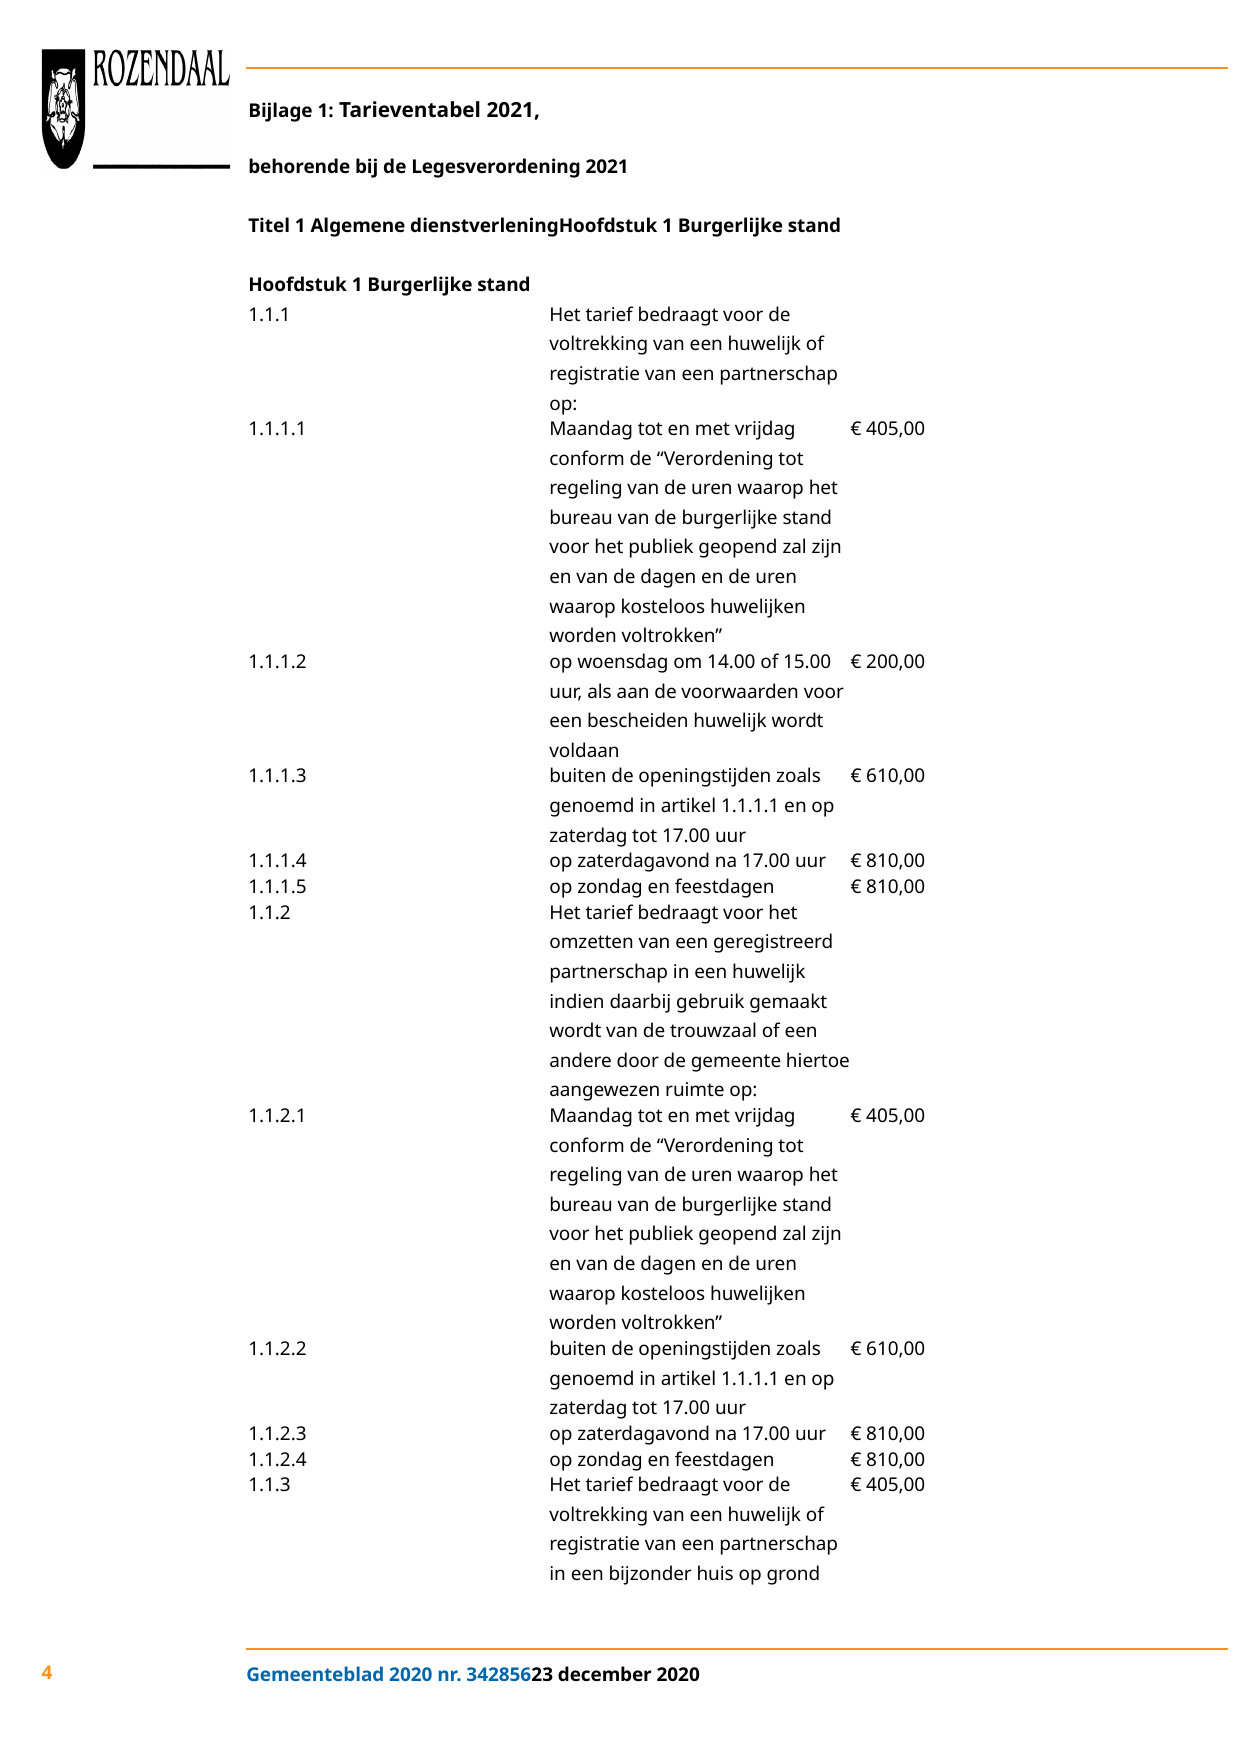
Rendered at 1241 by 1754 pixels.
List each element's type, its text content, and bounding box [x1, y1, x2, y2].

table_cell € 810,00 [850, 848, 1152, 873]
table_cell € 200,00 [850, 648, 1152, 763]
table_cell € 405,00 [850, 415, 1152, 648]
table_cell op zaterdagavond na 17.00 uur [549, 848, 850, 873]
text Titel 1 Algemene dienstverleningHoofdstuk 1 Burgerlijke stand [248, 212, 1152, 238]
table_cell 1.1.2.3 [248, 1420, 549, 1446]
picture [41, 47, 231, 172]
table_cell € 610,00 [850, 1335, 1152, 1420]
table_header Het tarief bedraagt voor de voltrekking van een huwelijk of registratie van een partnerschap op: [549, 301, 850, 415]
table_cell 1.1.3 [248, 1471, 549, 1586]
table_cell op zaterdagavond na 17.00 uur [549, 1420, 850, 1446]
table_cell buiten de openingstijden zoals genoemd in artikel 1.1.1.1 en op zaterdag tot 17.00 uur [549, 1335, 850, 1420]
table_cell 1.1.1.4 [248, 848, 549, 873]
table_cell 1.1.2.2 [248, 1335, 549, 1420]
table_cell € 405,00 [850, 1102, 1152, 1335]
table_cell 1.1.1.5 [248, 873, 549, 899]
table_cell € 610,00 [850, 763, 1152, 848]
table_cell € 405,00 [850, 1471, 1152, 1586]
table_header [850, 301, 1152, 415]
table_cell Het tarief bedraagt voor de voltrekking van een huwelijk of registratie van een partnerschap in een bijzonder huis op grond [549, 1471, 850, 1586]
table_cell € 810,00 [850, 873, 1152, 899]
text Bijlage 1: Tarieventabel 2021, [248, 95, 1152, 123]
table_cell € 810,00 [850, 1446, 1152, 1471]
text behorende bij de Legesverordening 2021 [248, 153, 1152, 179]
table_cell buiten de openingstijden zoals genoemd in artikel 1.1.1.1 en op zaterdag tot 17.00 uur [549, 763, 850, 848]
table_cell op woensdag om 14.00 of 15.00 uur, als aan de voorwaarden voor een bescheiden huwelijk wordt voldaan [549, 648, 850, 763]
table_cell 1.1.2.1 [248, 1102, 549, 1335]
table_cell Maandag tot en met vrijdag conform de “Verordening tot regeling van de uren waarop het bureau van de burgerlijke stand voor het publiek geopend zal zijn en van de dagen en de uren waarop kosteloos huwelijken worden voltrokken” [549, 1102, 850, 1335]
table_cell op zondag en feestdagen [549, 873, 850, 899]
table_cell € 810,00 [850, 1420, 1152, 1446]
table_cell 1.1.2.4 [248, 1446, 549, 1471]
table_cell 1.1.2 [248, 899, 549, 1102]
table_header 1.1.1 [248, 301, 549, 415]
table_cell 1.1.1.3 [248, 763, 549, 848]
table_cell 1.1.1.1 [248, 415, 549, 648]
table_cell 1.1.1.2 [248, 648, 549, 763]
table_cell op zondag en feestdagen [549, 1446, 850, 1471]
table_cell Maandag tot en met vrijdag conform de “Verordening tot regeling van de uren waarop het bureau van de burgerlijke stand voor het publiek geopend zal zijn en van de dagen en de uren waarop kosteloos huwelijken worden voltrokken” [549, 415, 850, 648]
text Hoofdstuk 1 Burgerlijke stand [248, 271, 1152, 297]
table_cell [850, 899, 1152, 1102]
table_cell Het tarief bedraagt voor het omzetten van een geregistreerd partnerschap in een huwelijk indien daarbij gebruik gemaakt wordt van de trouwzaal of een andere door de gemeente hiertoe aangewezen ruimte op: [549, 899, 850, 1102]
